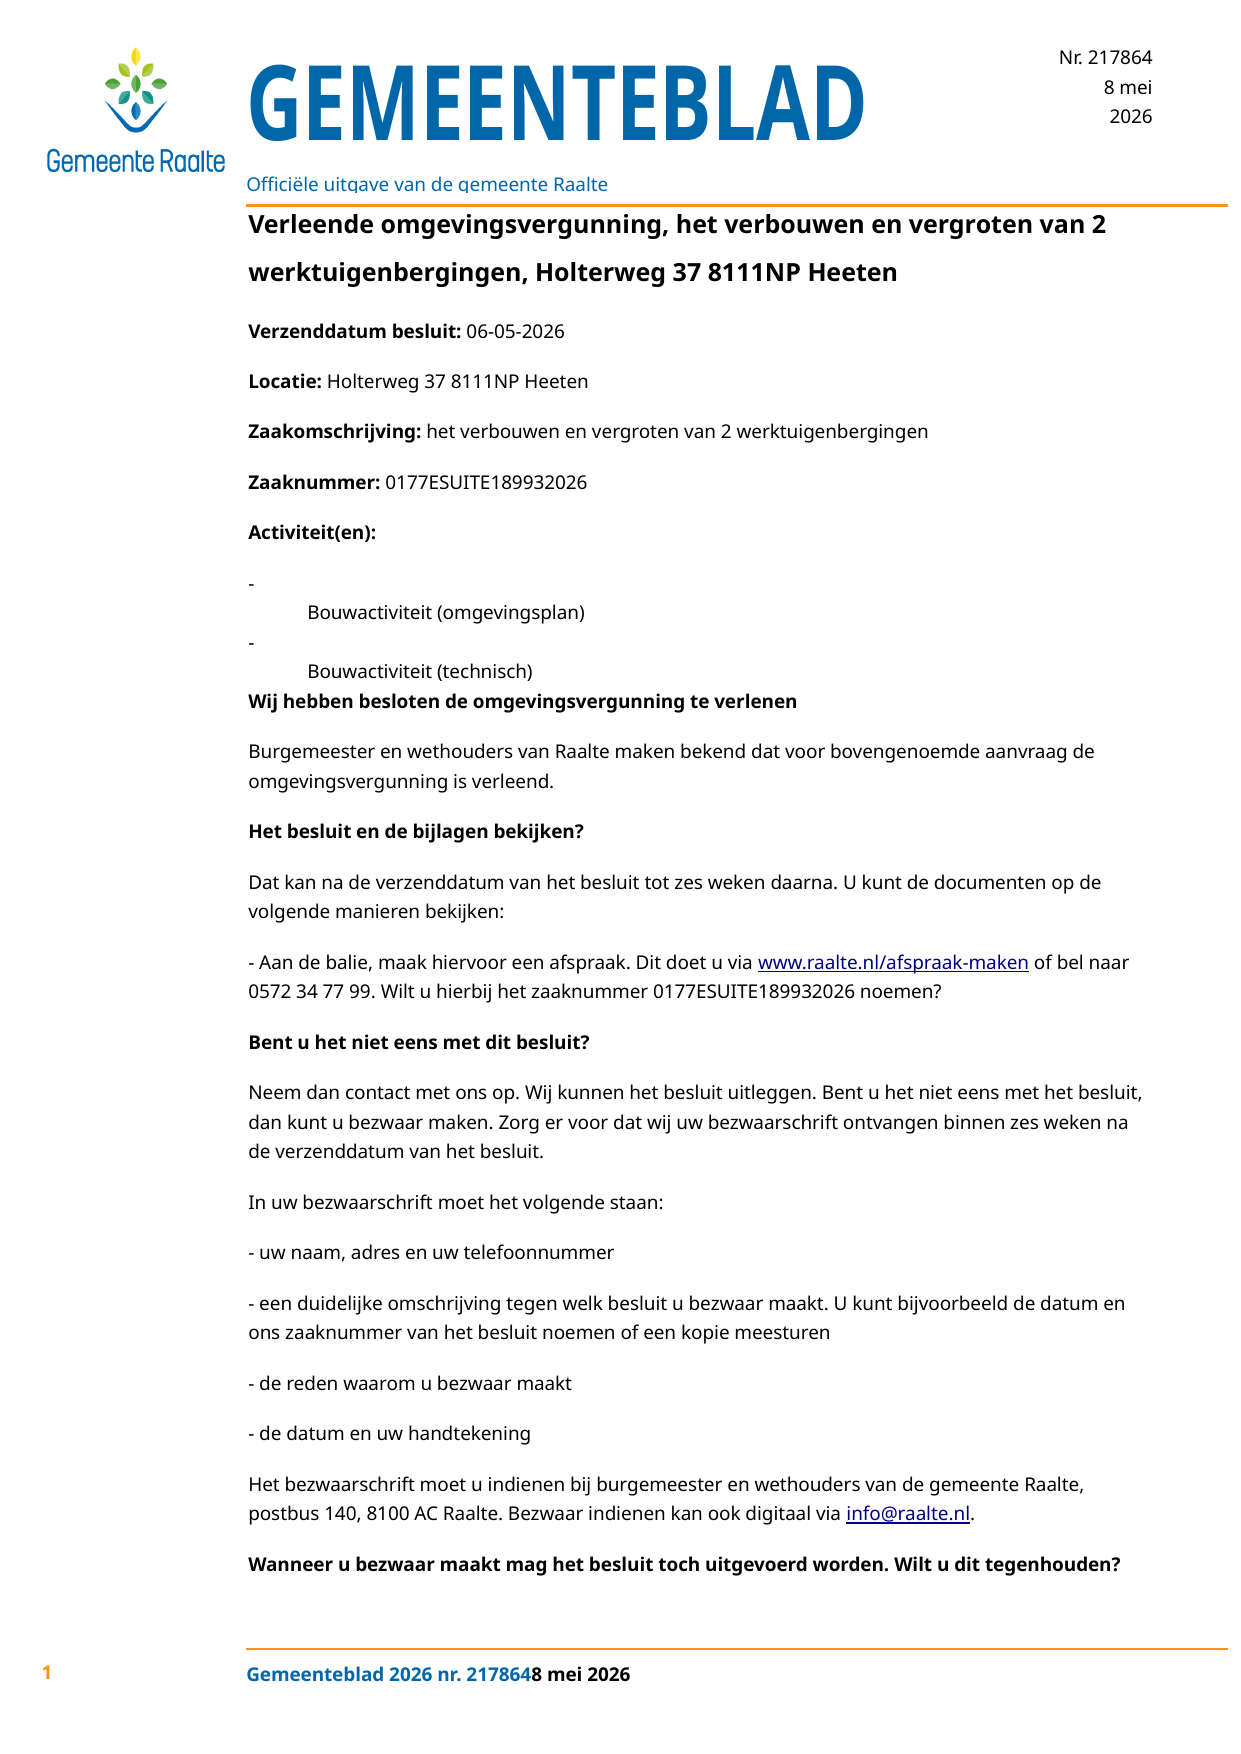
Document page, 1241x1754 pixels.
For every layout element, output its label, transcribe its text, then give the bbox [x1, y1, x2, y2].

text Activiteit(en): [248, 519, 1152, 545]
list Bouwactiviteit (omgevingsplan) [248, 599, 1152, 625]
text - een duidelijke omschrijving tegen welk besluit u bezwaar maakt. U kunt bijvoorbeeld de datum en ons zaaknummer van het besluit noemen of een kopie meesturen [248, 1290, 1152, 1345]
text Het bezwaarschrift moet u indienen bij burgemeester en wethouders van de gemeente Raalte, postbus 140, 8100 AC Raalte. Bezwaar indienen kan ook digitaal via info@raalte.nl. [248, 1471, 1152, 1526]
text - uw naam, adres en uw telefoonnummer [248, 1239, 1152, 1265]
text Verzenddatum besluit: 06-05-2026 [248, 318, 1152, 344]
text In uw bezwaarschrift moet het volgende staan: [248, 1189, 1152, 1215]
text Wij hebben besloten de omgevingsvergunning te verlenen [248, 688, 1152, 714]
text - de reden waarom u bezwaar maakt [248, 1370, 1152, 1396]
text Burgemeester en wethouders van Raalte maken bekend dat voor bovengenoemde aanvraag de omgevingsvergunning is verleend. [248, 739, 1152, 794]
text Het besluit en de bijlagen bekijken? [248, 819, 1152, 844]
text - de datum en uw handtekening [248, 1420, 1152, 1446]
text Bent u het niet eens met dit besluit? [248, 1029, 1152, 1055]
text Zaaknummer: 0177ESUITE189932026 [248, 469, 1152, 495]
text Zaakomschrijving: het verbouwen en vergroten van 2 werktuigenbergingen [248, 419, 1152, 444]
list Bouwactiviteit (technisch) [248, 659, 1152, 684]
text Neem dan contact met ons op. Wij kunnen het besluit uitleggen. Bent u het niet eens met het besluit, dan kunt u bezwaar maken. Zorg er voor dat wij uw bezwaarschrift ontvangen binnen zes weken na de verzenddatum van het besluit. [248, 1079, 1152, 1164]
picture [41, 47, 231, 172]
text - Aan de balie, maak hiervoor een afspraak. Dit doet u via www.raalte.nl/afspraak-maken of bel naar 0572 34 77 99. Wilt u hierbij het zaaknummer 0177ESUITE189932026 noemen? [248, 949, 1152, 1004]
text Verleende omgevingsvergunning, het verbouwen en vergroten van 2 werktuigenbergingen, Holterweg 37 8111NP Heeten [248, 207, 1152, 288]
text Dat kan na de verzenddatum van het besluit tot zes weken daarna. U kunt de documenten op de volgende manieren bekijken: [248, 869, 1152, 924]
text Locatie: Holterweg 37 8111NP Heeten [248, 368, 1152, 394]
text Wanneer u bezwaar maakt mag het besluit toch uitgevoerd worden. Wilt u dit tegenhouden? [248, 1551, 1152, 1577]
